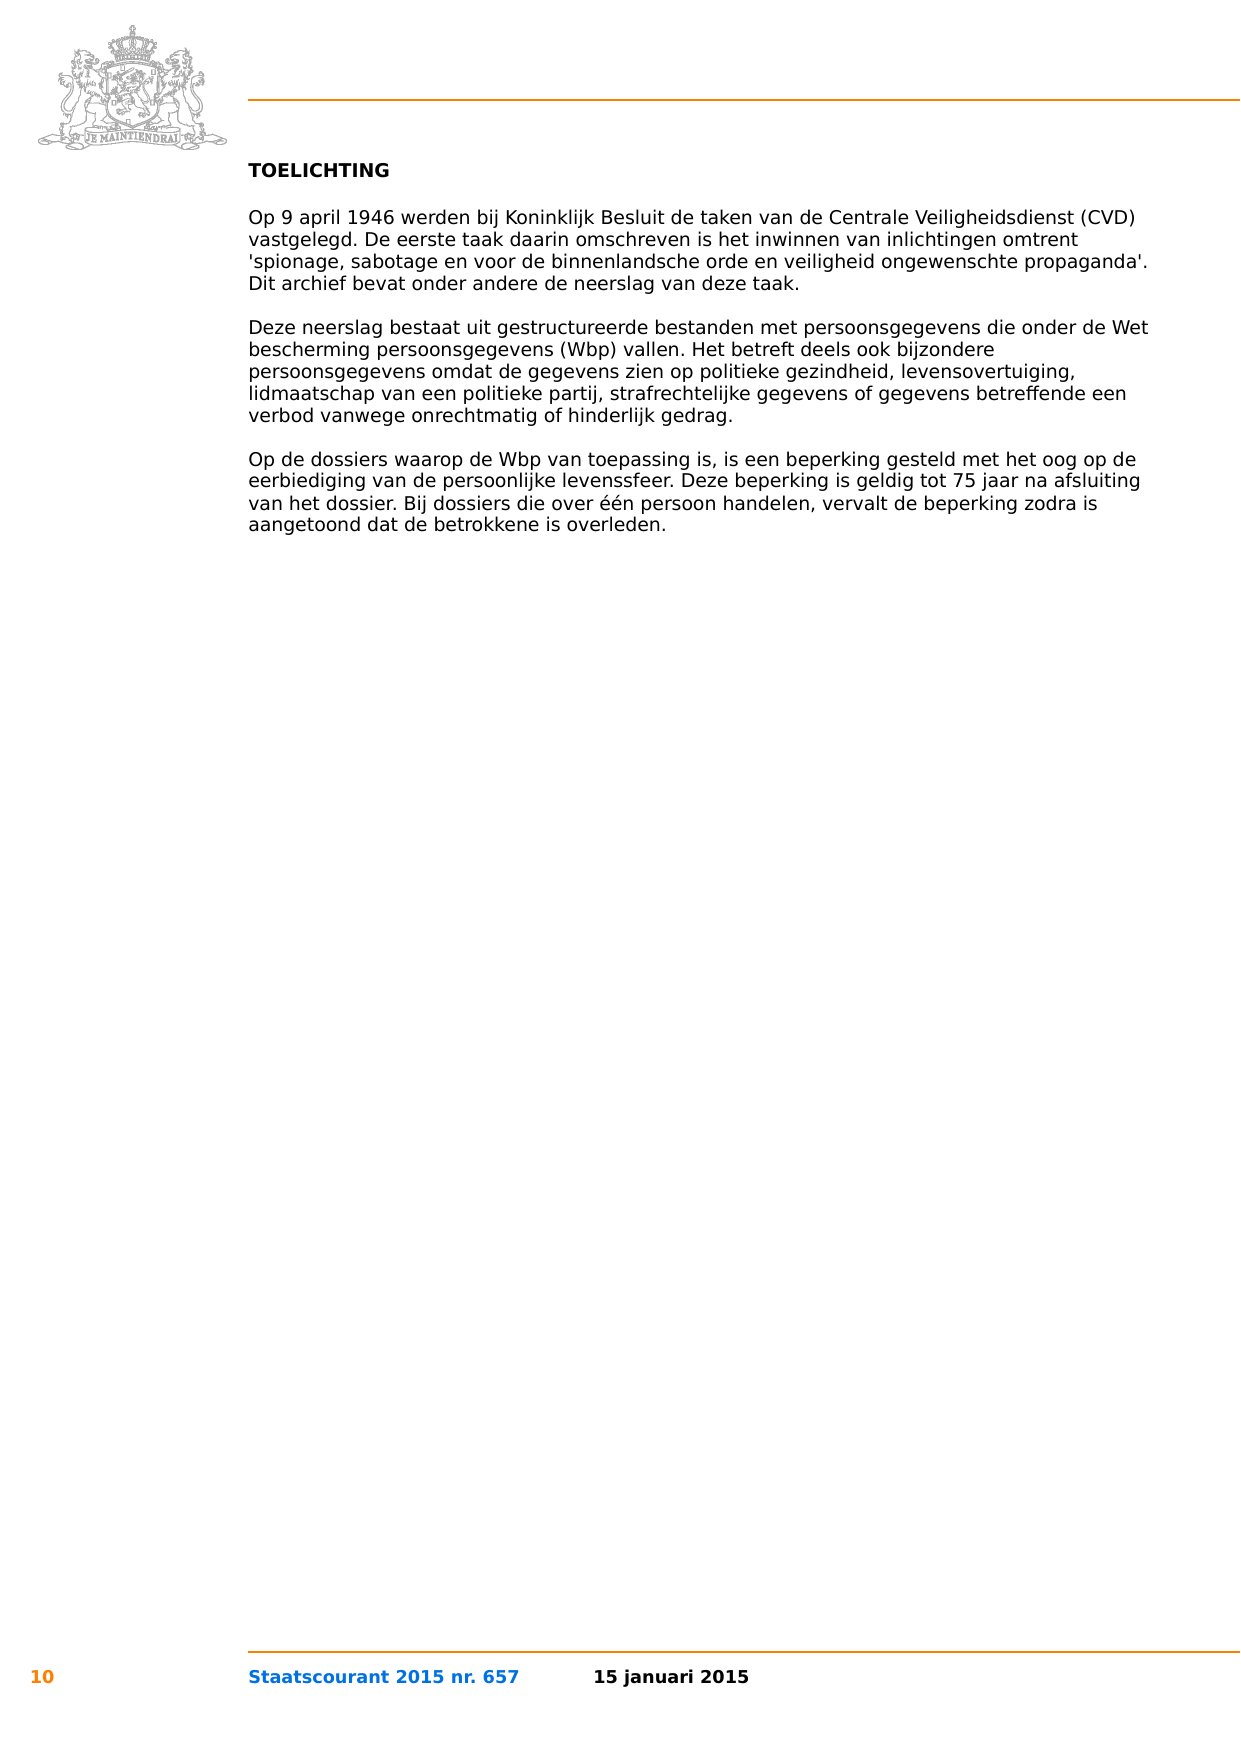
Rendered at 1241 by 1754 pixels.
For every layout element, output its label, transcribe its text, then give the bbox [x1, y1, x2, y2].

subtitle TOELICHTING [248, 160, 1163, 182]
text Op de dossiers waarop de Wbp van toepassing is, is een beperking gesteld met het oog op de eerbiediging van de persoonlijke levenssfeer. Deze beperking is geldig tot 75 jaar na afsluiting van het dossier. Bij dossiers die over één persoon handelen, vervalt de beperking zodra is aangetoond dat de betrokkene is overleden. [248, 448, 1163, 536]
text Op 9 april 1946 werden bij Koninklijk Besluit de taken van de Centrale Veiligheidsdienst (CVD) vastgelegd. De eerste taak daarin omschreven is het inwinnen van inlichtingen omtrent 'spionage, sabotage en voor de binnenlandsche orde en veiligheid ongewenschte propaganda'. Dit archief bevat onder andere de neerslag van deze taak. [248, 207, 1163, 295]
text Deze neerslag bestaat uit gestructureerde bestanden met persoonsgegevens die onder de Wet bescherming persoonsgegevens (Wbp) vallen. Het betreft deels ook bijzondere persoonsgegevens omdat de gegevens zien op politieke gezindheid, levensovertuiging, lidmaatschap van een politieke partij, strafrechtelijke gegevens of gegevens betreffende een verbod vanwege onrechtmatig of hinderlijk gedrag. [248, 317, 1163, 427]
picture [38, 25, 227, 150]
